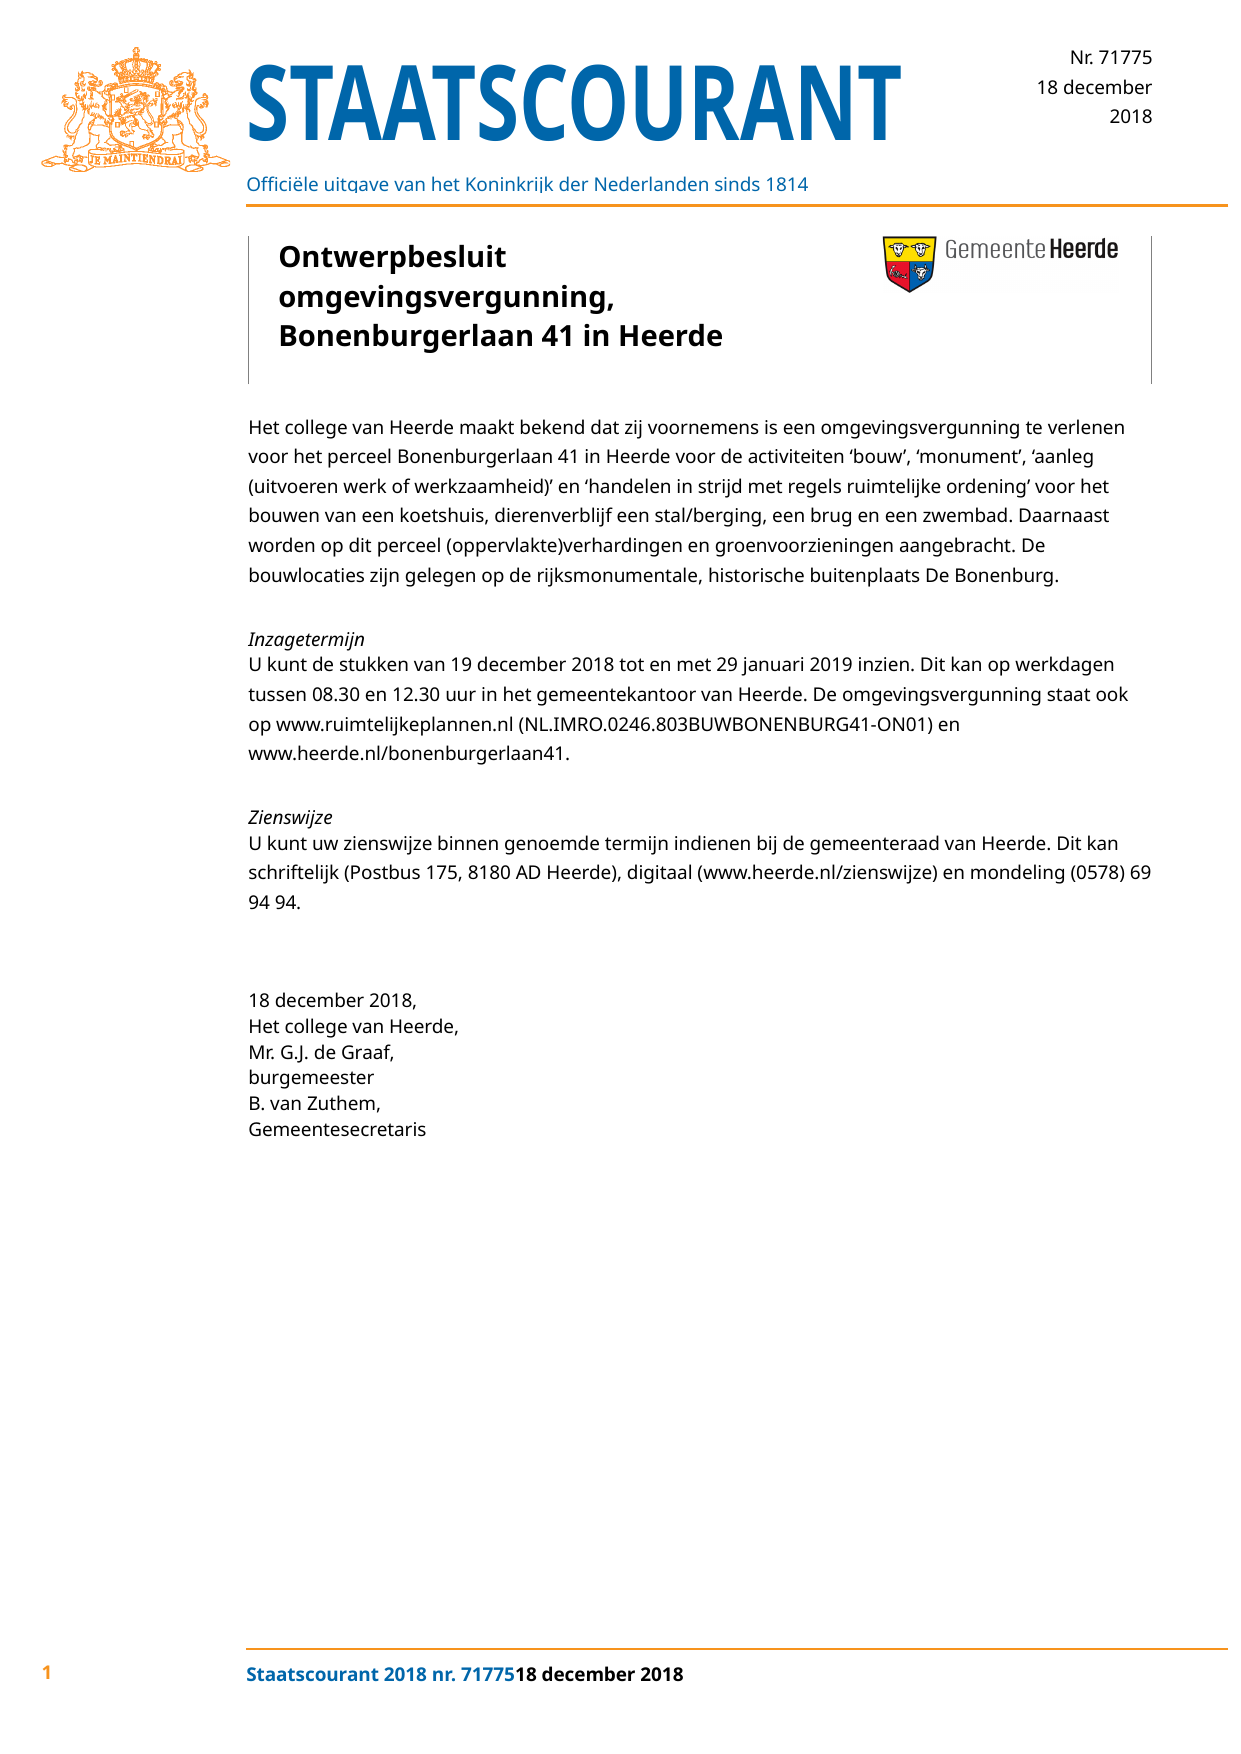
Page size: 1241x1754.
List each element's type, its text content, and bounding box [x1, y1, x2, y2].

text Het college van Heerde maakt bekend dat zij voornemens is een omgevingsvergunning te verlenen voor het perceel Bonenburgerlaan 41 in Heerde voor de activiteiten ‘bouw’, ‘monument’, ‘aanleg (uitvoeren werk of werkzaamheid)’ en ‘handelen in strijd met regels ruimtelijke ordening’ voor het bouwen van een koetshuis, dierenverblijf een stal/berging, een brug en een zwembad. Daarnaast worden op dit perceel (oppervlakte)verhardingen en groenvoorzieningen aangebracht. De bouwlocaties zijn gelegen op de rijksmonumentale, historische buitenplaats De Bonenburg. [248, 414, 1152, 588]
text Mr. G.J. de Graaf, [248, 1039, 1152, 1064]
text B. van Zuthem, [248, 1090, 1152, 1116]
text Gemeentesecretaris [248, 1116, 1152, 1142]
picture [882, 236, 1119, 293]
text 18 december 2018, [248, 987, 1152, 1013]
text Het college van Heerde, [248, 1013, 1152, 1039]
table_header [1119, 236, 1151, 292]
table_header [850, 293, 1151, 384]
text U kunt uw zienswijze binnen genoemde termijn indienen bij de gemeenteraad van Heerde. Dit kan schriftelijk (Postbus 175, 8180 AD Heerde), digitaal (www.heerde.nl/zienswijze) en mondeling (0578) 69 94 94. [248, 830, 1152, 915]
table_header [850, 236, 882, 292]
table_header Ontwerpbesluit omgevingsvergunning, Bonenburgerlaan 41 in Heerde [249, 236, 850, 384]
picture [41, 47, 231, 172]
text Inzagetermijn [248, 626, 1152, 652]
text burgemeester [248, 1064, 1152, 1090]
text U kunt de stukken van 19 december 2018 tot en met 29 januari 2019 inzien. Dit kan op werkdagen tussen 08.30 en 12.30 uur in het gemeentekantoor van Heerde. De omgevingsvergunning staat ook op www.ruimtelijkeplannen.nl (NL.IMRO.0246.803BUWBONENBURG41-ON01) en www.heerde.nl/bonenburgerlaan41. [248, 652, 1152, 766]
text Zienswijze [248, 804, 1152, 830]
